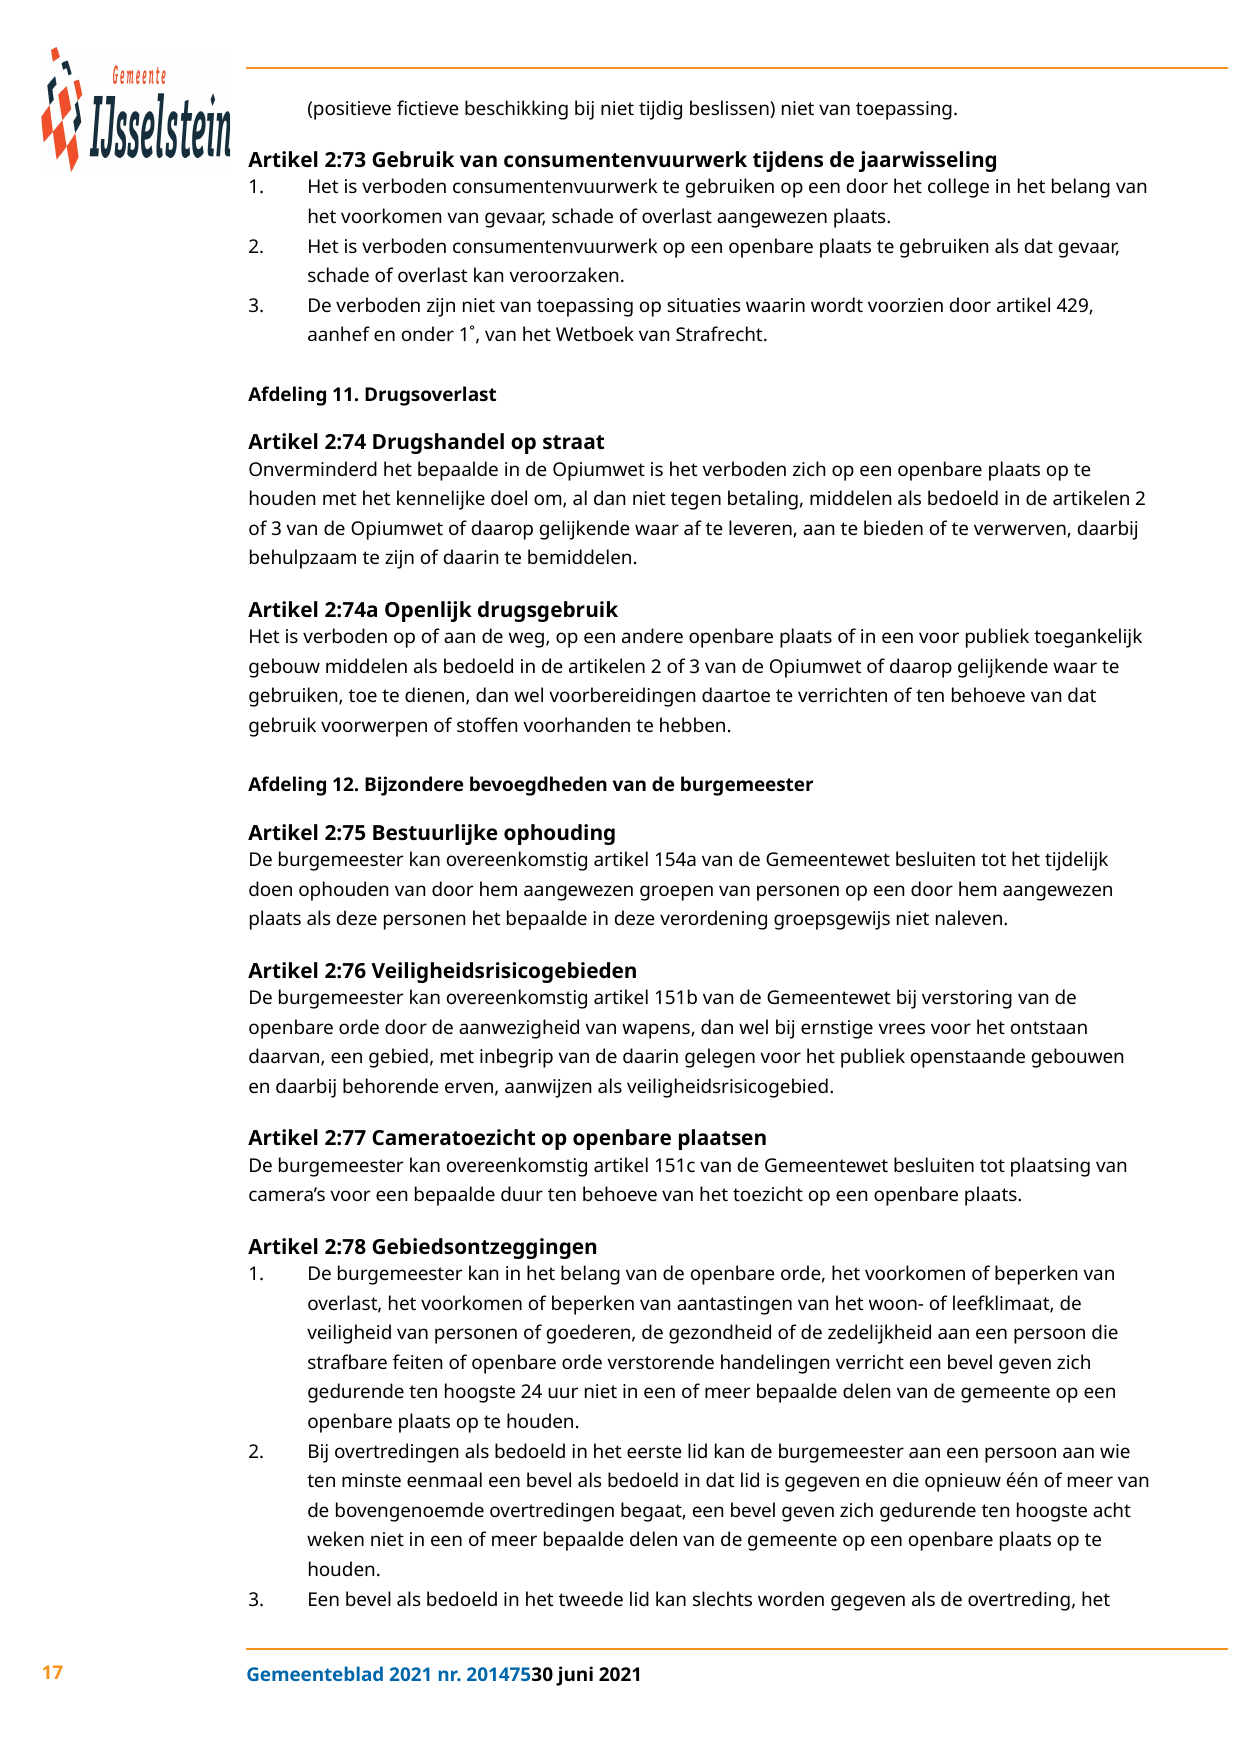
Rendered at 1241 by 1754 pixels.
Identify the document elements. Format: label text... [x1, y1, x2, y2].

text Artikel 2:78 Gebiedsontzeggingen [248, 1232, 1152, 1260]
text Afdeling 11. Drugsoverlast [248, 381, 1152, 406]
text Het is verboden op of aan de weg, op een andere openbare plaats of in een voor publiek toegankelijk gebouw middelen als bedoeld in de artikelen 2 of 3 van de Opiumwet of daarop gelijkende waar te gebruiken, toe te dienen, dan wel voorbereidingen daartoe te verrichten of ten behoeve van dat gebruik voorwerpen of stoffen voorhanden te hebben. [248, 623, 1152, 738]
text De burgemeester kan overeenkomstig artikel 151c van de Gemeentewet besluiten tot plaatsing van camera’s voor een bepaalde duur ten behoeve van het toezicht op een openbare plaats. [248, 1152, 1152, 1207]
text De burgemeester kan overeenkomstig artikel 154a van de Gemeentewet besluiten tot het tijdelijk doen ophouden van door hem aangewezen groepen van personen op een door hem aangewezen plaats als deze personen het bepaalde in deze verordening groepsgewijs niet naleven. [248, 846, 1152, 931]
text Artikel 2:75 Bestuurlijke ophouding [248, 818, 1152, 846]
text Onverminderd het bepaalde in de Opiumwet is het verboden zich op een openbare plaats op te houden met het kennelijke doel om, al dan niet tegen betaling, middelen als bedoeld in de artikelen 2 of 3 van de Opiumwet of daarop gelijkende waar af te leveren, aan te bieden of te verwerven, daarbij behulpzaam te zijn of daarin te bemiddelen. [248, 456, 1152, 570]
text Artikel 2:74 Drugshandel op straat [248, 427, 1152, 456]
list Het is verboden consumentenvuurwerk op een openbare plaats te gebruiken als dat gevaar, schade of overlast kan veroorzaken. [248, 233, 1152, 288]
list (positieve fictieve beschikking bij niet tijdig beslissen) niet van toepassing. [248, 95, 1152, 121]
picture [41, 47, 231, 172]
text Artikel 2:74a Openlijk drugsgebruik [248, 595, 1152, 623]
text Artikel 2:73 Gebruik van consumentenvuurwerk tijdens de jaarwisseling [248, 145, 1152, 174]
text Artikel 2:77 Cameratoezicht op openbare plaatsen [248, 1123, 1152, 1152]
text Artikel 2:76 Veiligheidsrisicogebieden [248, 956, 1152, 984]
text Afdeling 12. Bijzondere bevoegdheden van de burgemeester [248, 771, 1152, 797]
list Een bevel als bedoeld in het tweede lid kan slechts worden gegeven als de overtreding, het [248, 1586, 1152, 1611]
list Het is verboden consumentenvuurwerk te gebruiken op een door het college in het belang van het voorkomen van gevaar, schade of overlast aangewezen plaats. [248, 174, 1152, 229]
list De verboden zijn niet van toepassing op situaties waarin wordt voorzien door artikel 429, aanhef en onder 1˚, van het Wetboek van Strafrecht. [248, 292, 1152, 347]
text De burgemeester kan overeenkomstig artikel 151b van de Gemeentewet bij verstoring van de openbare orde door de aanwezigheid van wapens, dan wel bij ernstige vrees voor het ontstaan daarvan, een gebied, met inbegrip van de daarin gelegen voor het publiek openstaande gebouwen en daarbij behorende erven, aanwijzen als veiligheidsrisicogebied. [248, 984, 1152, 1099]
list Bij overtredingen als bedoeld in het eerste lid kan de burgemeester aan een persoon aan wie ten minste eenmaal een bevel als bedoeld in dat lid is gegeven en die opnieuw één of meer van de bovengenoemde overtredingen begaat, een bevel geven zich gedurende ten hoogste acht weken niet in een of meer bepaalde delen van de gemeente op een openbare plaats op te houden. [248, 1438, 1152, 1582]
list De burgemeester kan in het belang van de openbare orde, het voorkomen of beperken van overlast, het voorkomen of beperken van aantastingen van het woon- of leefklimaat, de veiligheid van personen of goederen, de gezondheid of de zedelijkheid aan een persoon die strafbare feiten of openbare orde verstorende handelingen verricht een bevel geven zich gedurende ten hoogste 24 uur niet in een of meer bepaalde delen van de gemeente op een openbare plaats op te houden. [248, 1260, 1152, 1434]
